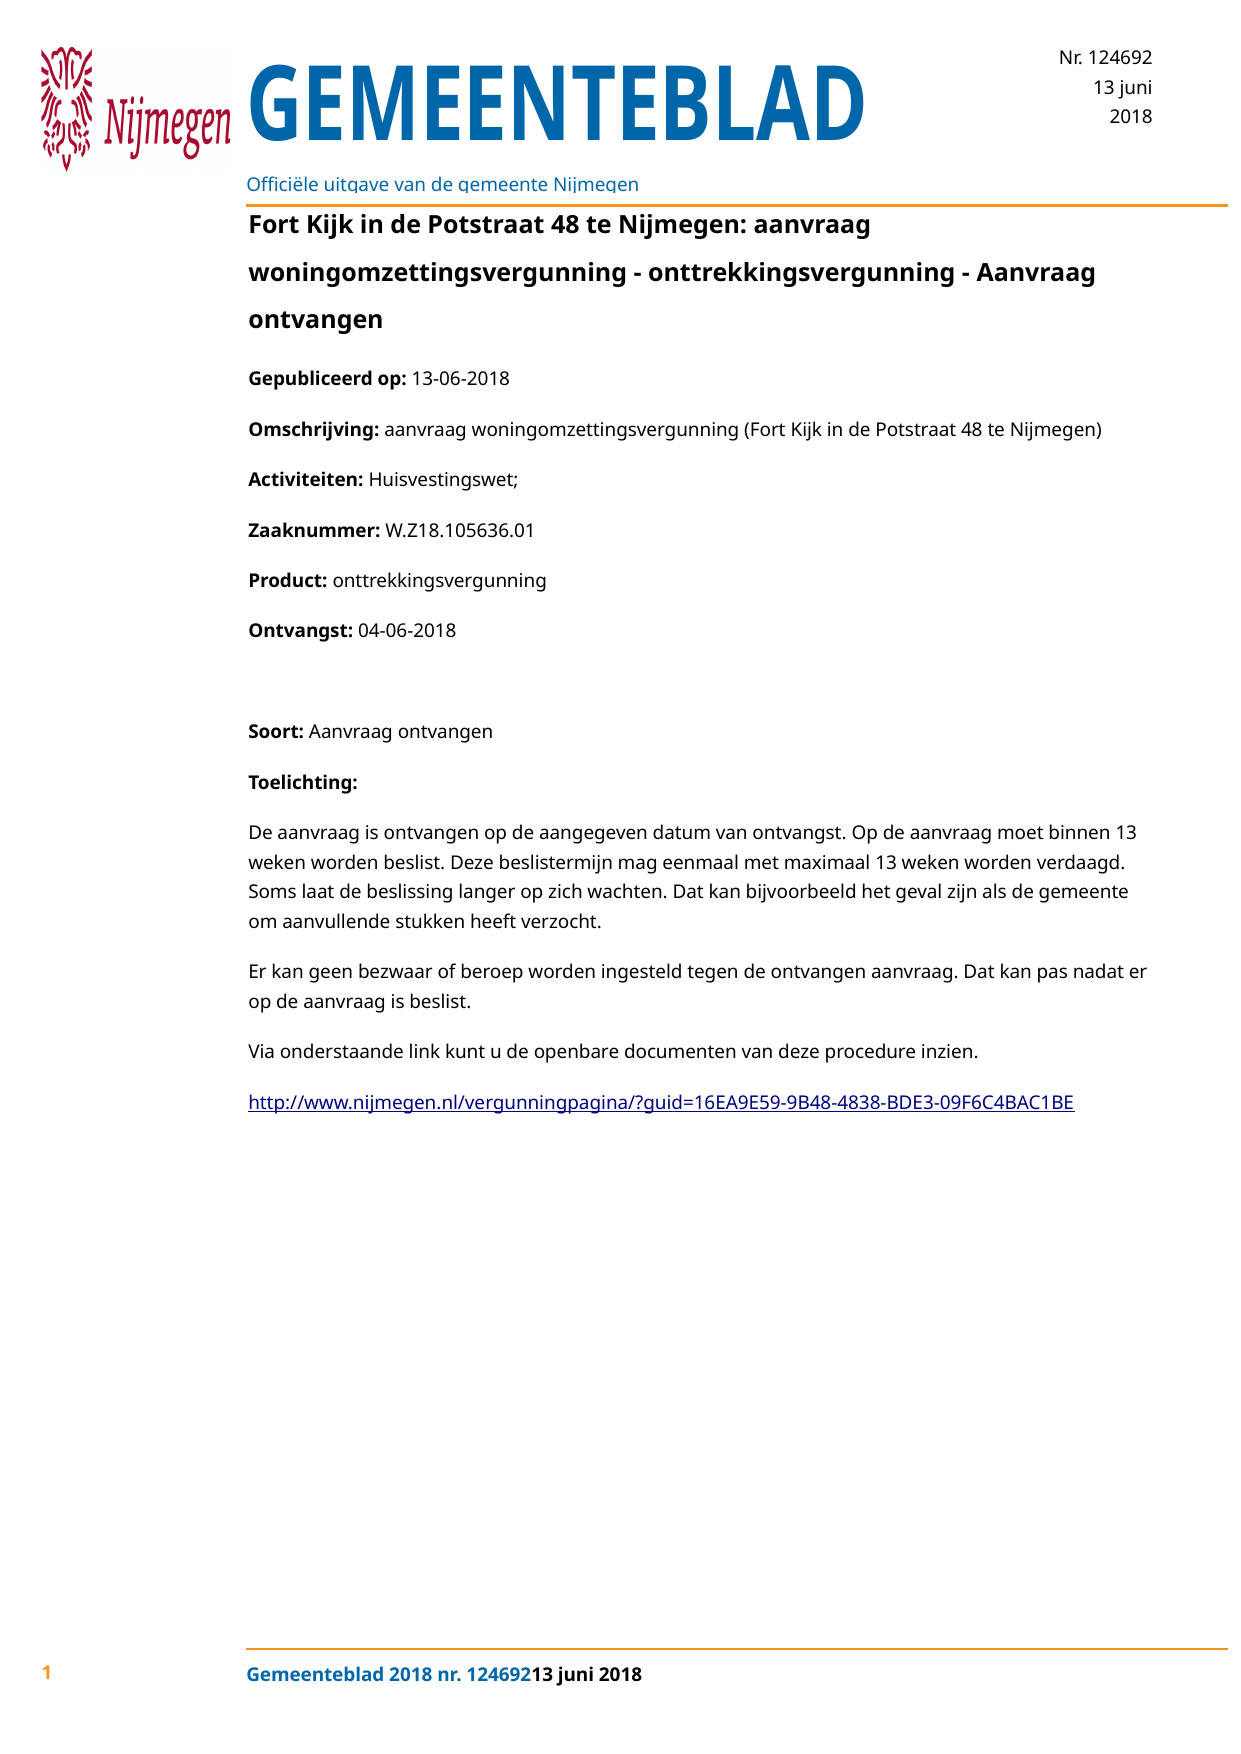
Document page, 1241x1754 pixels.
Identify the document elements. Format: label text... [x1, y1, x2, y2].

text Via onderstaande link kunt u de openbare documenten van deze procedure inzien. [248, 1038, 1152, 1064]
text De aanvraag is ontvangen op de aangegeven datum van ontvangst. Op de aanvraag moet binnen 13 weken worden beslist. Deze beslistermijn mag eenmaal met maximaal 13 weken worden verdaagd. Soms laat de beslissing langer op zich wachten. Dat kan bijvoorbeeld het geval zijn als de gemeente om aanvullende stukken heeft verzocht. [248, 819, 1152, 934]
text Product: onttrekkingsvergunning [248, 567, 1152, 593]
text Fort Kijk in de Potstraat 48 te Nijmegen: aanvraag woningomzettingsvergunning - onttrekkingsvergunning - Aanvraag ontvangen [248, 207, 1152, 336]
text Omschrijving: aanvraag woningomzettingsvergunning (Fort Kijk in de Potstraat 48 te Nijmegen) [248, 416, 1152, 442]
text Zaaknummer: W.Z18.105636.01 [248, 517, 1152, 542]
text Activiteiten: Huisvestingswet; [248, 466, 1152, 492]
text Soort: Aanvraag ontvangen [248, 718, 1152, 744]
text Ontvangst: 04-06-2018 [248, 618, 1152, 643]
text Gepubliceerd op: 13-06-2018 [248, 366, 1152, 391]
picture [41, 47, 231, 172]
text Er kan geen bezwaar of beroep worden ingesteld tegen de ontvangen aanvraag. Dat kan pas nadat er op de aanvraag is beslist. [248, 958, 1152, 1014]
text Toelichting: [248, 769, 1152, 794]
text http://www.nijmegen.nl/vergunningpagina/?guid=16EA9E59-9B48-4838-BDE3-09F6C4BAC1BE [248, 1089, 1152, 1114]
